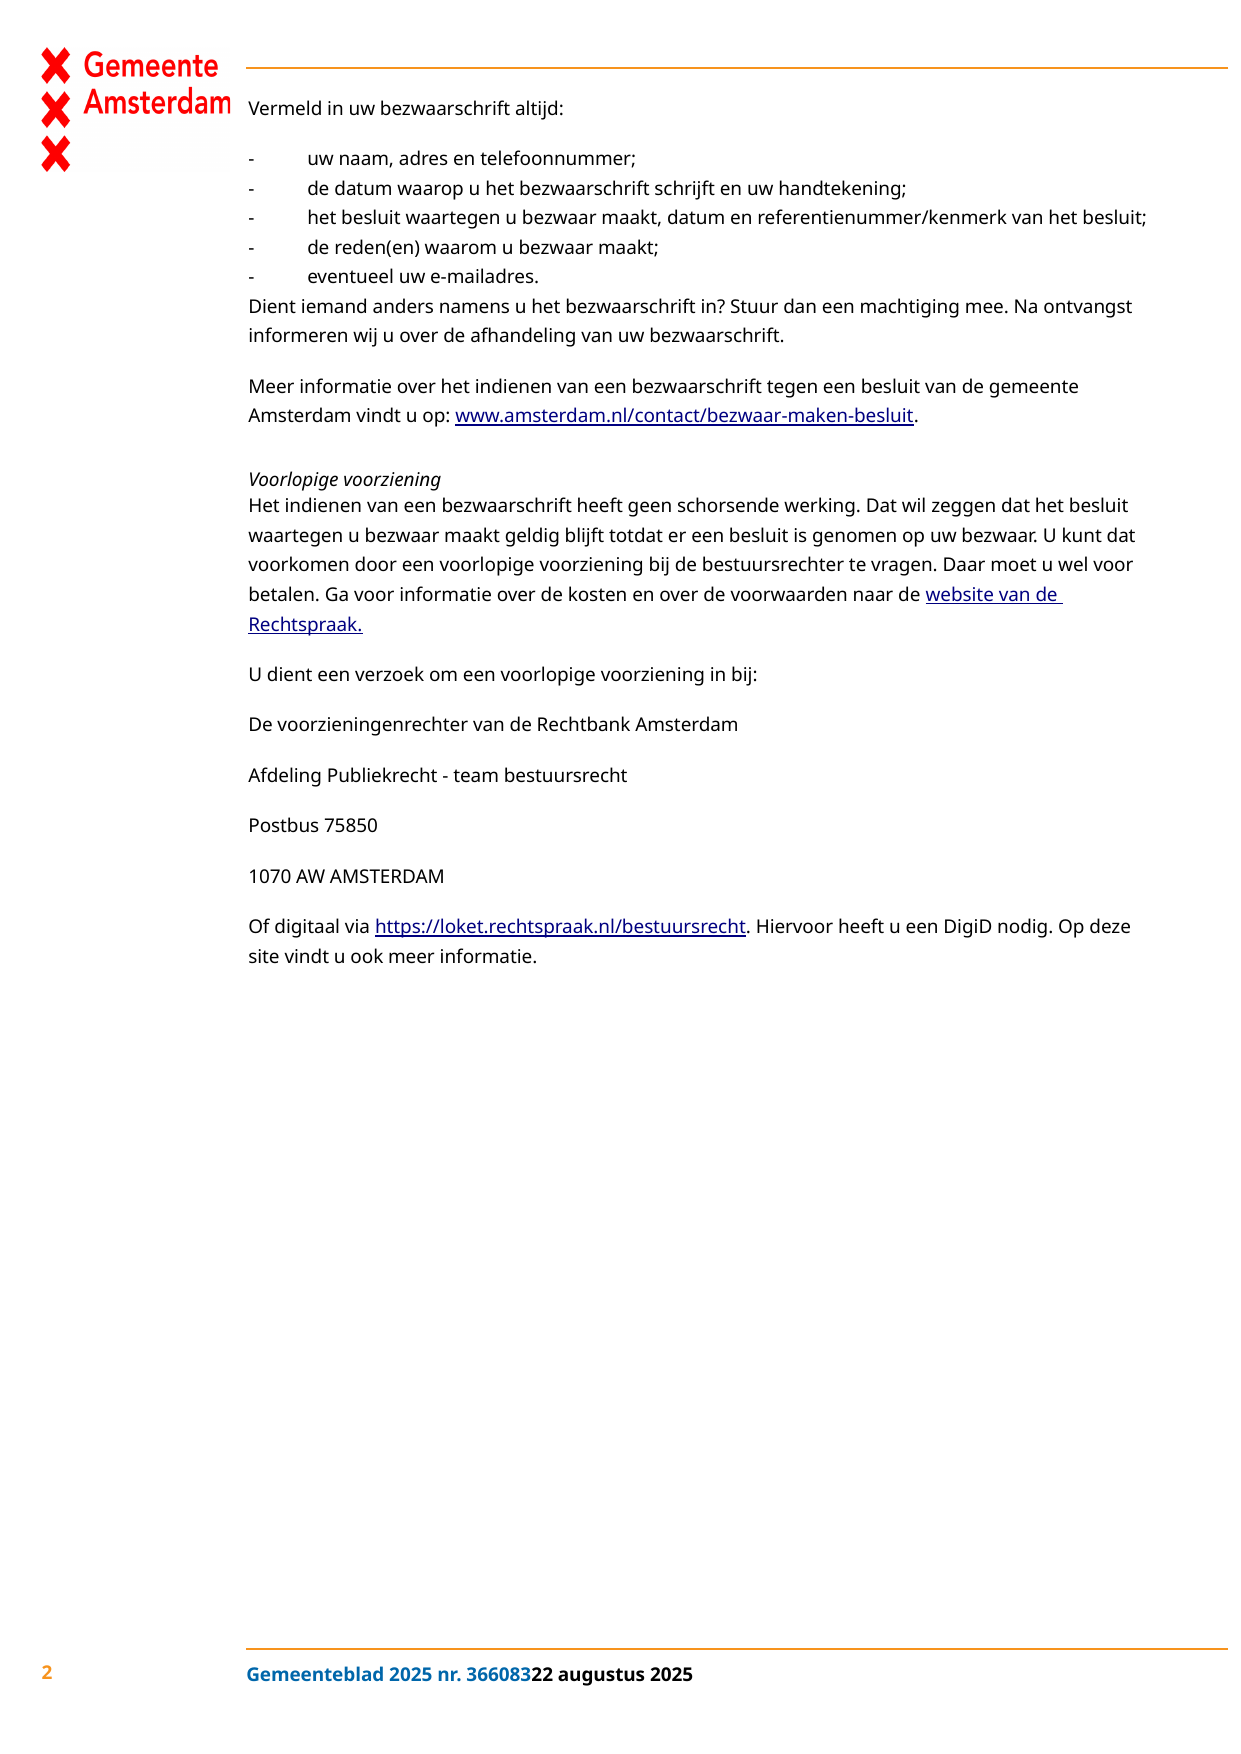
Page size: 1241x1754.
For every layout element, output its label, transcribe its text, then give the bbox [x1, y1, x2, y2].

text U dient een verzoek om een voorlopige voorziening in bij: [248, 661, 1152, 687]
text Voorlopige voorziening [248, 467, 1152, 492]
text Het indienen van een bezwaarschrift heeft geen schorsende werking. Dat wil zeggen dat het besluit waartegen u bezwaar maakt geldig blijft totdat er een besluit is genomen op uw bezwaar. U kunt dat voorkomen door een voorlopige voorziening bij de bestuursrechter te vragen. Daar moet u wel voor betalen. Ga voor informatie over de kosten en over de voorwaarden naar de website van de Rechtspraak. [248, 492, 1152, 636]
text Vermeld in uw bezwaarschrift altijd: [248, 95, 1152, 121]
list uw naam, adres en telefoonnummer; [248, 145, 1152, 171]
text Dient iemand anders namens u het bezwaarschrift in? Stuur dan een machtiging mee. Na ontvangst informeren wij u over de afhandeling van uw bezwaarschrift. [248, 293, 1152, 348]
list eventueel uw e-mailadres. [248, 263, 1152, 289]
text Postbus 75850 [248, 812, 1152, 838]
text Afdeling Publiekrecht - team bestuursrecht [248, 762, 1152, 788]
text De voorzieningenrechter van de Rechtbank Amsterdam [248, 712, 1152, 737]
list de datum waarop u het bezwaarschrift schrijft en uw handtekening; [248, 175, 1152, 201]
text Of digitaal via https://loket.rechtspraak.nl/bestuursrecht. Hiervoor heeft u een DigiD nodig. Op deze site vindt u ook meer informatie. [248, 913, 1152, 968]
list het besluit waartegen u bezwaar maakt, datum en referentienummer/kenmerk van het besluit; [248, 204, 1152, 230]
text Meer informatie over het indienen van een bezwaarschrift tegen een besluit van de gemeente Amsterdam vindt u op: www.amsterdam.nl/contact/bezwaar-maken-besluit. [248, 373, 1152, 428]
text 1070 AW AMSTERDAM [248, 863, 1152, 888]
list de reden(en) waarom u bezwaar maakt; [248, 234, 1152, 260]
picture [41, 47, 231, 172]
